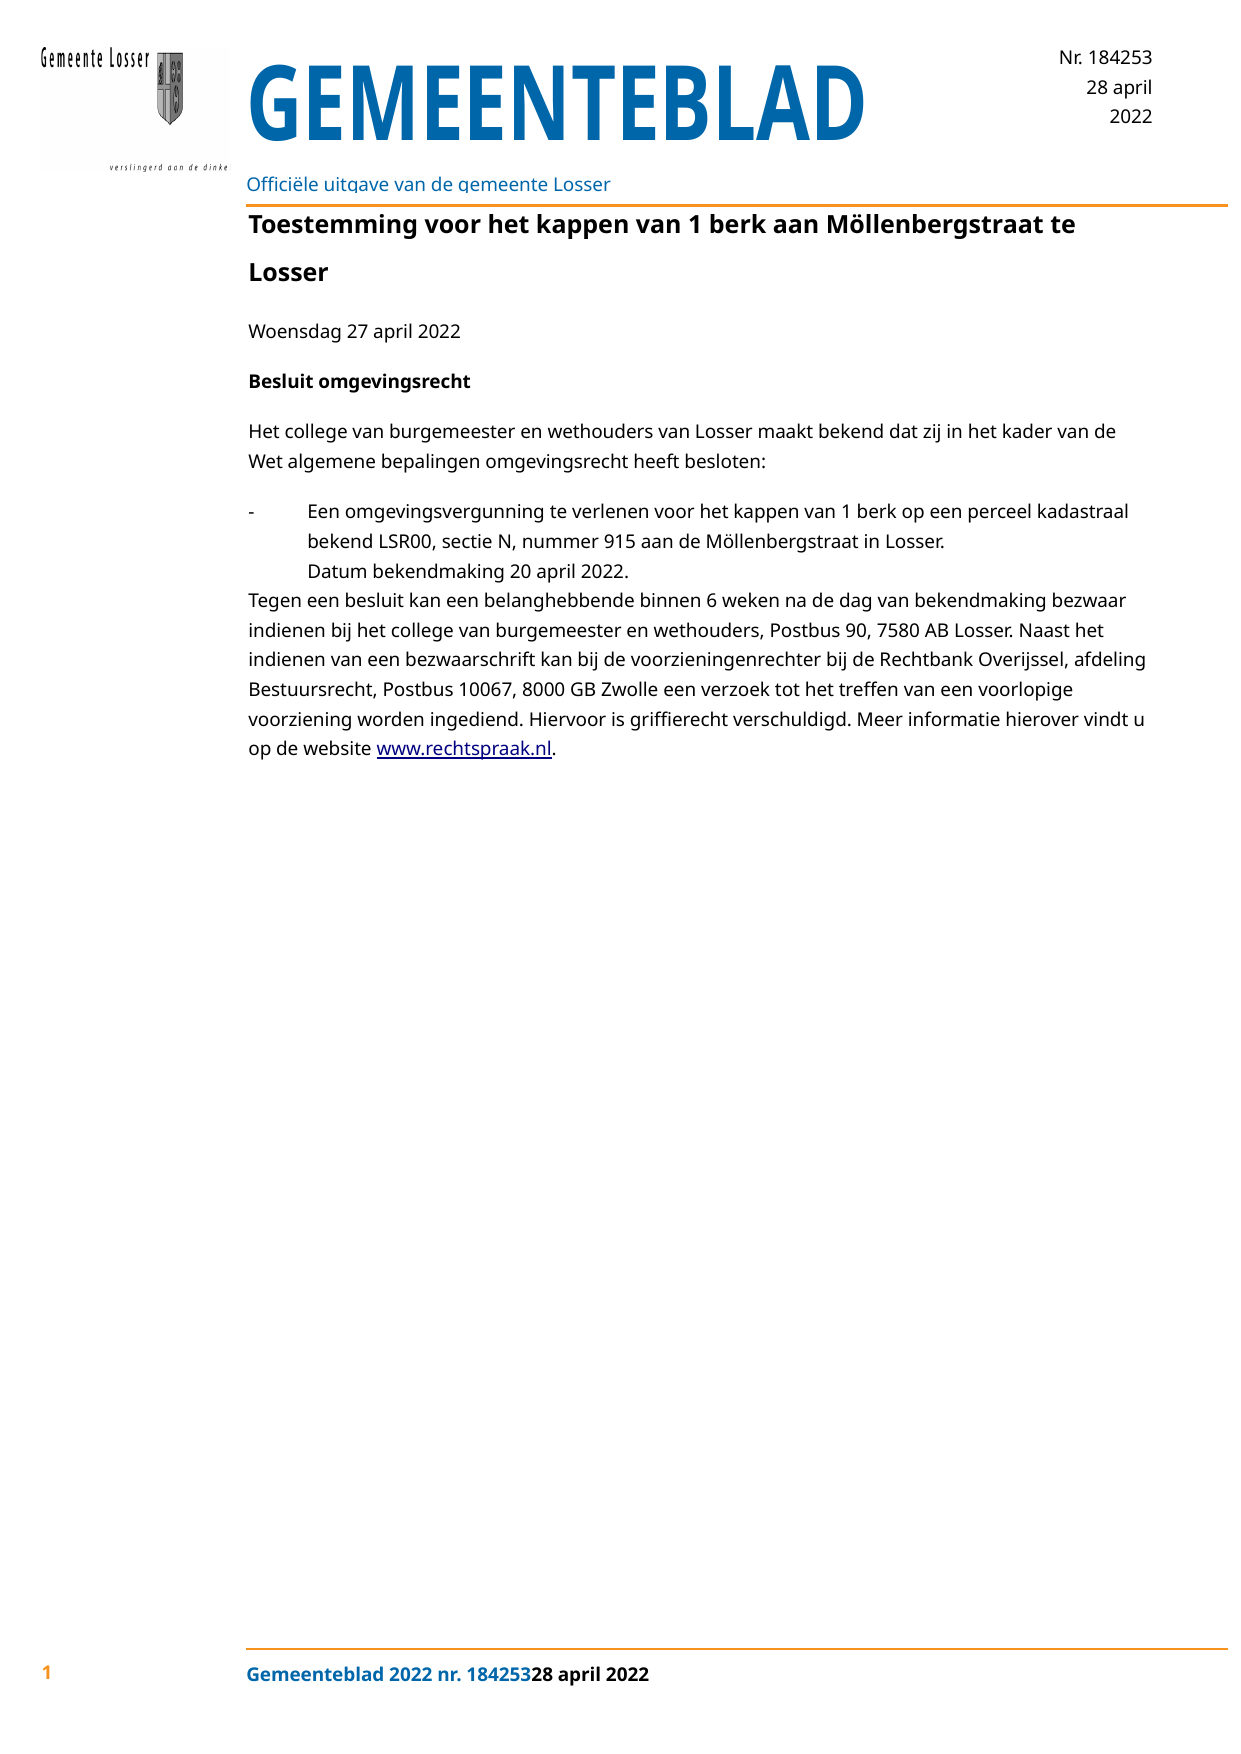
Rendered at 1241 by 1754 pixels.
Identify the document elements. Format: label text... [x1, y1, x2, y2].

text Het college van burgemeester en wethouders van Losser maakt bekend dat zij in het kader van de Wet algemene bepalingen omgevingsrecht heeft besloten: [248, 419, 1152, 474]
text Tegen een besluit kan een belanghebbende binnen 6 weken na de dag van bekendmaking bezwaar indienen bij het college van burgemeester en wethouders, Postbus 90, 7580 AB Losser. Naast het indienen van een bezwaarschrift kan bij de voorzieningenrechter bij de Rechtbank Overijssel, afdeling Bestuursrecht, Postbus 10067, 8000 GB Zwolle een verzoek tot het treffen van een voorlopige voorziening worden ingediend. Hiervoor is griffierecht verschuldigd. Meer informatie hierover vindt u op de website www.rechtspraak.nl. [248, 587, 1152, 761]
list Datum bekendmaking 20 april 2022. [248, 558, 1152, 584]
picture [41, 47, 231, 172]
text Woensdag 27 april 2022 [248, 318, 1152, 344]
text Toestemming voor het kappen van 1 berk aan Möllenbergstraat te Losser [248, 207, 1152, 288]
list Een omgevingsvergunning te verlenen voor het kappen van 1 berk op een perceel kadastraal bekend LSR00, sectie N, nummer 915 aan de Möllenbergstraat in Losser. [248, 499, 1152, 554]
text Besluit omgevingsrecht [248, 368, 1152, 394]
